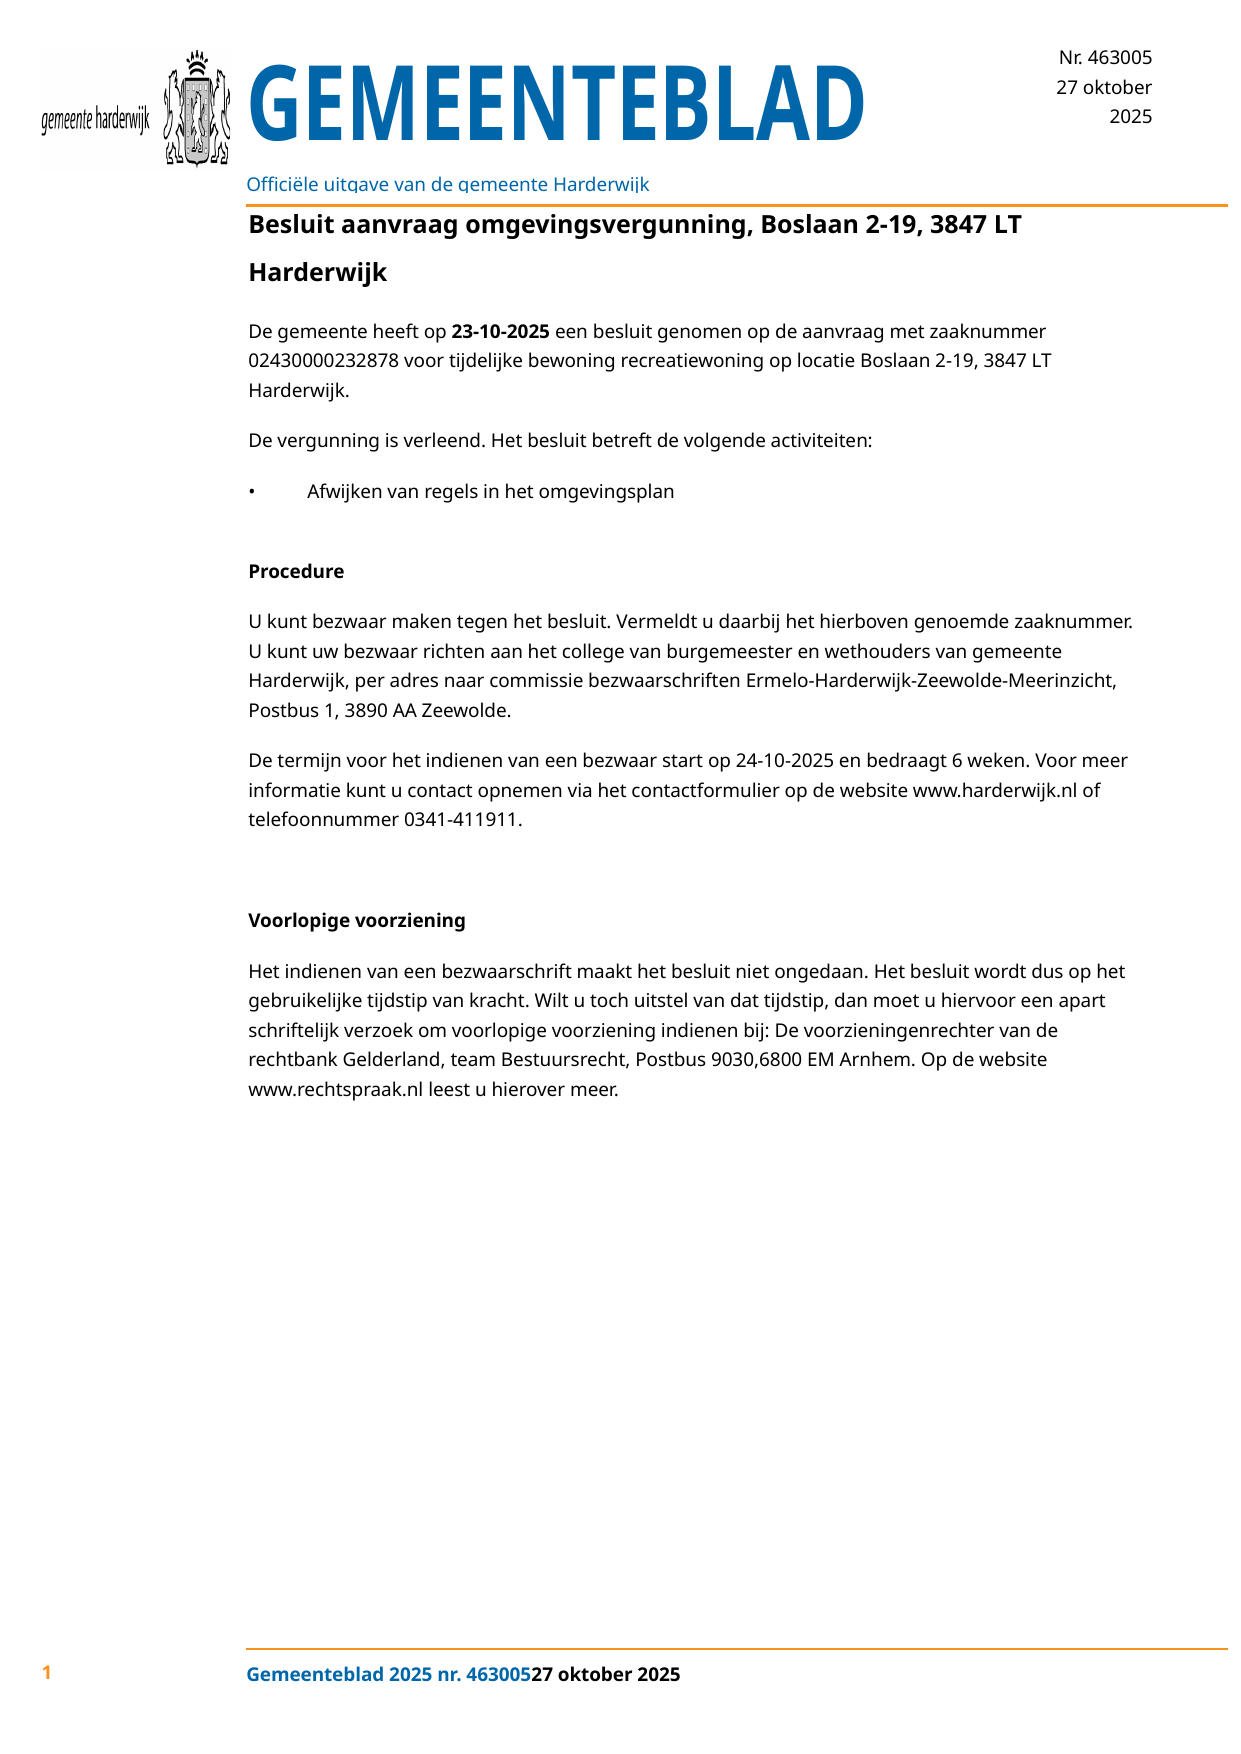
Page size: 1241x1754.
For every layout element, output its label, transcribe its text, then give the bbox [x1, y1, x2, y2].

text U kunt bezwaar maken tegen het besluit. Vermeldt u daarbij het hierboven genoemde zaaknummer. U kunt uw bezwaar richten aan het college van burgemeester en wethouders van gemeente Harderwijk, per adres naar commissie bezwaarschriften Ermelo-Harderwijk-Zeewolde-Meerinzicht, Postbus 1, 3890 AA Zeewolde. [248, 608, 1152, 723]
text De vergunning is verleend. Het besluit betreft de volgende activiteiten: [248, 427, 1152, 453]
text Voorlopige voorziening [248, 907, 1152, 933]
picture [41, 47, 231, 172]
text Procedure [248, 558, 1152, 584]
list Afwijken van regels in het omgevingsplan [248, 478, 1152, 504]
text De gemeente heeft op 23-10-2025 een besluit genomen op de aanvraag met zaaknummer 02430000232878 voor tijdelijke bewoning recreatiewoning op locatie Boslaan 2-19, 3847 LT Harderwijk. [248, 318, 1152, 403]
text Het indienen van een bezwaarschrift maakt het besluit niet ongedaan. Het besluit wordt dus op het gebruikelijke tijdstip van kracht. Wilt u toch uitstel van dat tijdstip, dan moet u hiervoor een apart schriftelijk verzoek om voorlopige voorziening indienen bij: De voorzieningenrechter van de rechtbank Gelderland, team Bestuursrecht, Postbus 9030,6800 EM Arnhem. Op de website www.rechtspraak.nl leest u hierover meer. [248, 958, 1152, 1102]
text Besluit aanvraag omgevingsvergunning, Boslaan 2-19, 3847 LT Harderwijk [248, 207, 1152, 288]
text De termijn voor het indienen van een bezwaar start op 24-10-2025 en bedraagt 6 weken. Voor meer informatie kunt u contact opnemen via het contactformulier op de website www.harderwijk.nl of telefoonnummer 0341-411911. [248, 747, 1152, 832]
